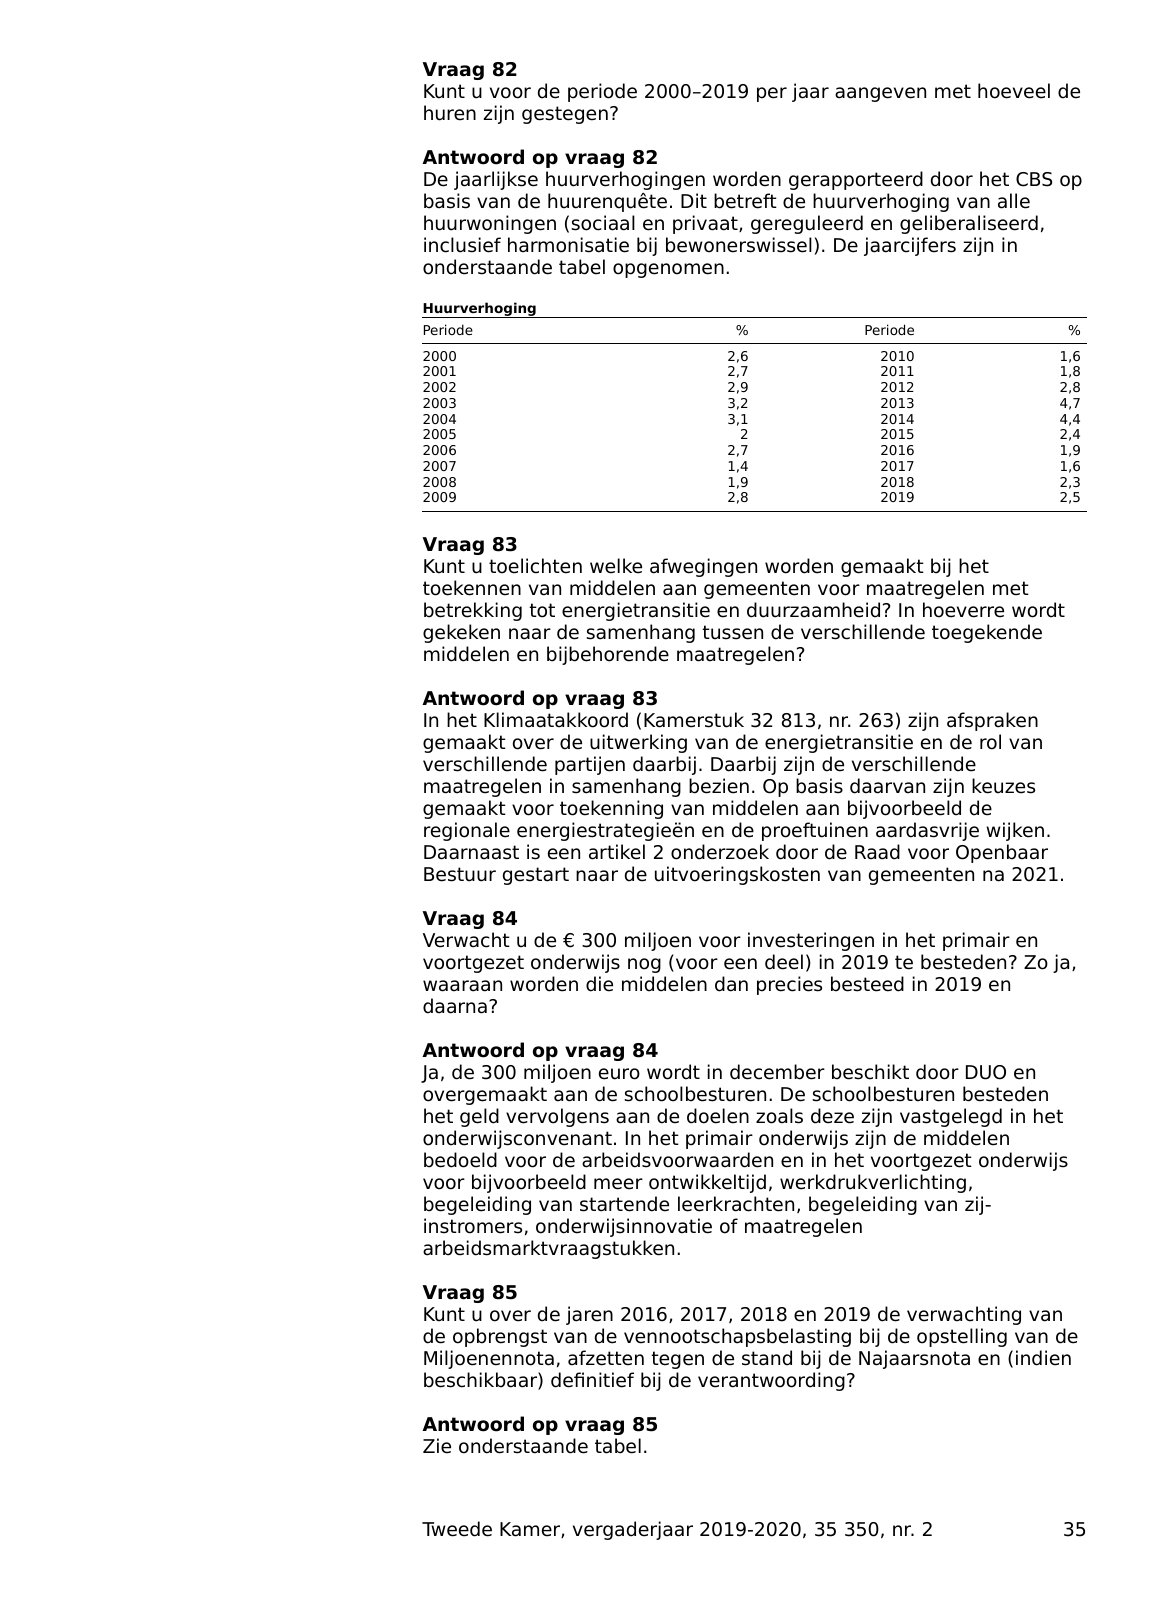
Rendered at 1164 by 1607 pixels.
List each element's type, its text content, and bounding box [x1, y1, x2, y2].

table_cell 2,9 [588, 380, 754, 396]
table_cell 2007 [422, 459, 588, 474]
table_cell 2011 [754, 364, 921, 380]
text Kunt u over de jaren 2016, 2017, 2018 en 2019 de verwachting van de opbrengst van de vennootschapsbelasting bij de opstelling van de Miljoenennota, afzetten tegen de stand bij de Najaarsnota en (indien beschikbaar) definitief bij de verantwoording? [422, 1304, 1087, 1392]
text Vraag 85 [422, 1282, 1087, 1304]
table_cell 2009 [422, 490, 588, 511]
table_cell 2,7 [588, 364, 754, 380]
table_cell 2 [588, 427, 754, 443]
text Antwoord op vraag 82 [422, 147, 1087, 169]
table_cell 2000 [422, 344, 588, 364]
table_cell 2013 [754, 396, 921, 411]
table_cell % [921, 318, 1087, 343]
text Ja, de 300 miljoen euro wordt in december beschikt door DUO en overgemaakt aan de schoolbesturen. De schoolbesturen besteden het geld vervolgens aan de doelen zoals deze zijn vastgelegd in het onderwijsconvenant. In het primair onderwijs zijn de middelen bedoeld voor de arbeidsvoorwaarden en in het voortgezet onderwijs voor bijvoorbeeld meer ontwikkeltijd, werkdrukverlichting, begeleiding van startende leerkrachten, begeleiding van zij-instromers, onderwijsinnovatie of maatregelen arbeidsmarktvraagstukken. [422, 1062, 1087, 1260]
text Vraag 83 [422, 534, 1087, 556]
table_cell Periode [422, 318, 588, 343]
table_cell 2,8 [921, 380, 1087, 396]
text Antwoord op vraag 84 [422, 1040, 1087, 1062]
table_cell 2012 [754, 380, 921, 396]
text Kunt u voor de periode 2000–2019 per jaar aangeven met hoeveel de huren zijn gestegen? [422, 81, 1087, 125]
table_cell 2008 [422, 474, 588, 490]
table_cell 2,6 [588, 344, 754, 364]
text Vraag 84 [422, 908, 1087, 930]
table_cell 2017 [754, 459, 921, 474]
table_cell 2,7 [588, 443, 754, 459]
table_cell 1,6 [921, 344, 1087, 364]
table_cell 4,4 [921, 411, 1087, 427]
table_cell 2004 [422, 411, 588, 427]
table_cell 2,3 [921, 474, 1087, 490]
table_cell 2018 [754, 474, 921, 490]
table_cell 3,2 [588, 396, 754, 411]
table_cell 1,9 [921, 443, 1087, 459]
table_cell 2005 [422, 427, 588, 443]
text De jaarlijkse huurverhogingen worden gerapporteerd door het CBS op basis van de huurenquête. Dit betreft de huurverhoging van alle huurwoningen (sociaal en privaat, gereguleerd en geliberaliseerd, inclusief harmonisatie bij bewonerswissel). De jaarcijfers zijn in onderstaande tabel opgenomen. [422, 169, 1087, 279]
table_cell 2001 [422, 364, 588, 380]
table_cell 2015 [754, 427, 921, 443]
table_cell 2003 [422, 396, 588, 411]
table_cell 4,7 [921, 396, 1087, 411]
text In het Klimaatakkoord (Kamerstuk 32 813, nr. 263) zijn afspraken gemaakt over de uitwerking van de energietransitie en de rol van verschillende partijen daarbij. Daarbij zijn de verschillende maatregelen in samenhang bezien. Op basis daarvan zijn keuzes gemaakt voor toekenning van middelen aan bijvoorbeeld de regionale energiestrategieën en de proeftuinen aardasvrije wijken. Daarnaast is een artikel 2 onderzoek door de Raad voor Openbaar Bestuur gestart naar de uitvoeringskosten van gemeenten na 2021. [422, 710, 1087, 886]
table_cell 2010 [754, 344, 921, 364]
table_cell 1,8 [921, 364, 1087, 380]
table_cell 1,4 [588, 459, 754, 474]
text Antwoord op vraag 83 [422, 688, 1087, 710]
table_cell 2,8 [588, 490, 754, 511]
table_cell 1,9 [588, 474, 754, 490]
table_header Huurverhoging [422, 301, 1087, 317]
table_cell Periode [754, 318, 921, 343]
text Zie onderstaande tabel. [422, 1436, 1087, 1458]
table_cell 2014 [754, 411, 921, 427]
table_cell 2016 [754, 443, 921, 459]
table_cell 2006 [422, 443, 588, 459]
table_cell 2019 [754, 490, 921, 511]
table_cell 2,4 [921, 427, 1087, 443]
table_cell 2002 [422, 380, 588, 396]
text Antwoord op vraag 85 [422, 1414, 1087, 1436]
table_cell 1,6 [921, 459, 1087, 474]
table_cell 3,1 [588, 411, 754, 427]
text Verwacht u de € 300 miljoen voor investeringen in het primair en voortgezet onderwijs nog (voor een deel) in 2019 te besteden? Zo ja, waaraan worden die middelen dan precies besteed in 2019 en daarna? [422, 930, 1087, 1018]
table_cell % [588, 318, 754, 343]
text Kunt u toelichten welke afwegingen worden gemaakt bij het toekennen van middelen aan gemeenten voor maatregelen met betrekking tot energietransitie en duurzaamheid? In hoeverre wordt gekeken naar de samenhang tussen de verschillende toegekende middelen en bijbehorende maatregelen? [422, 556, 1087, 666]
table_cell 2,5 [921, 490, 1087, 511]
text Vraag 82 [422, 59, 1087, 81]
